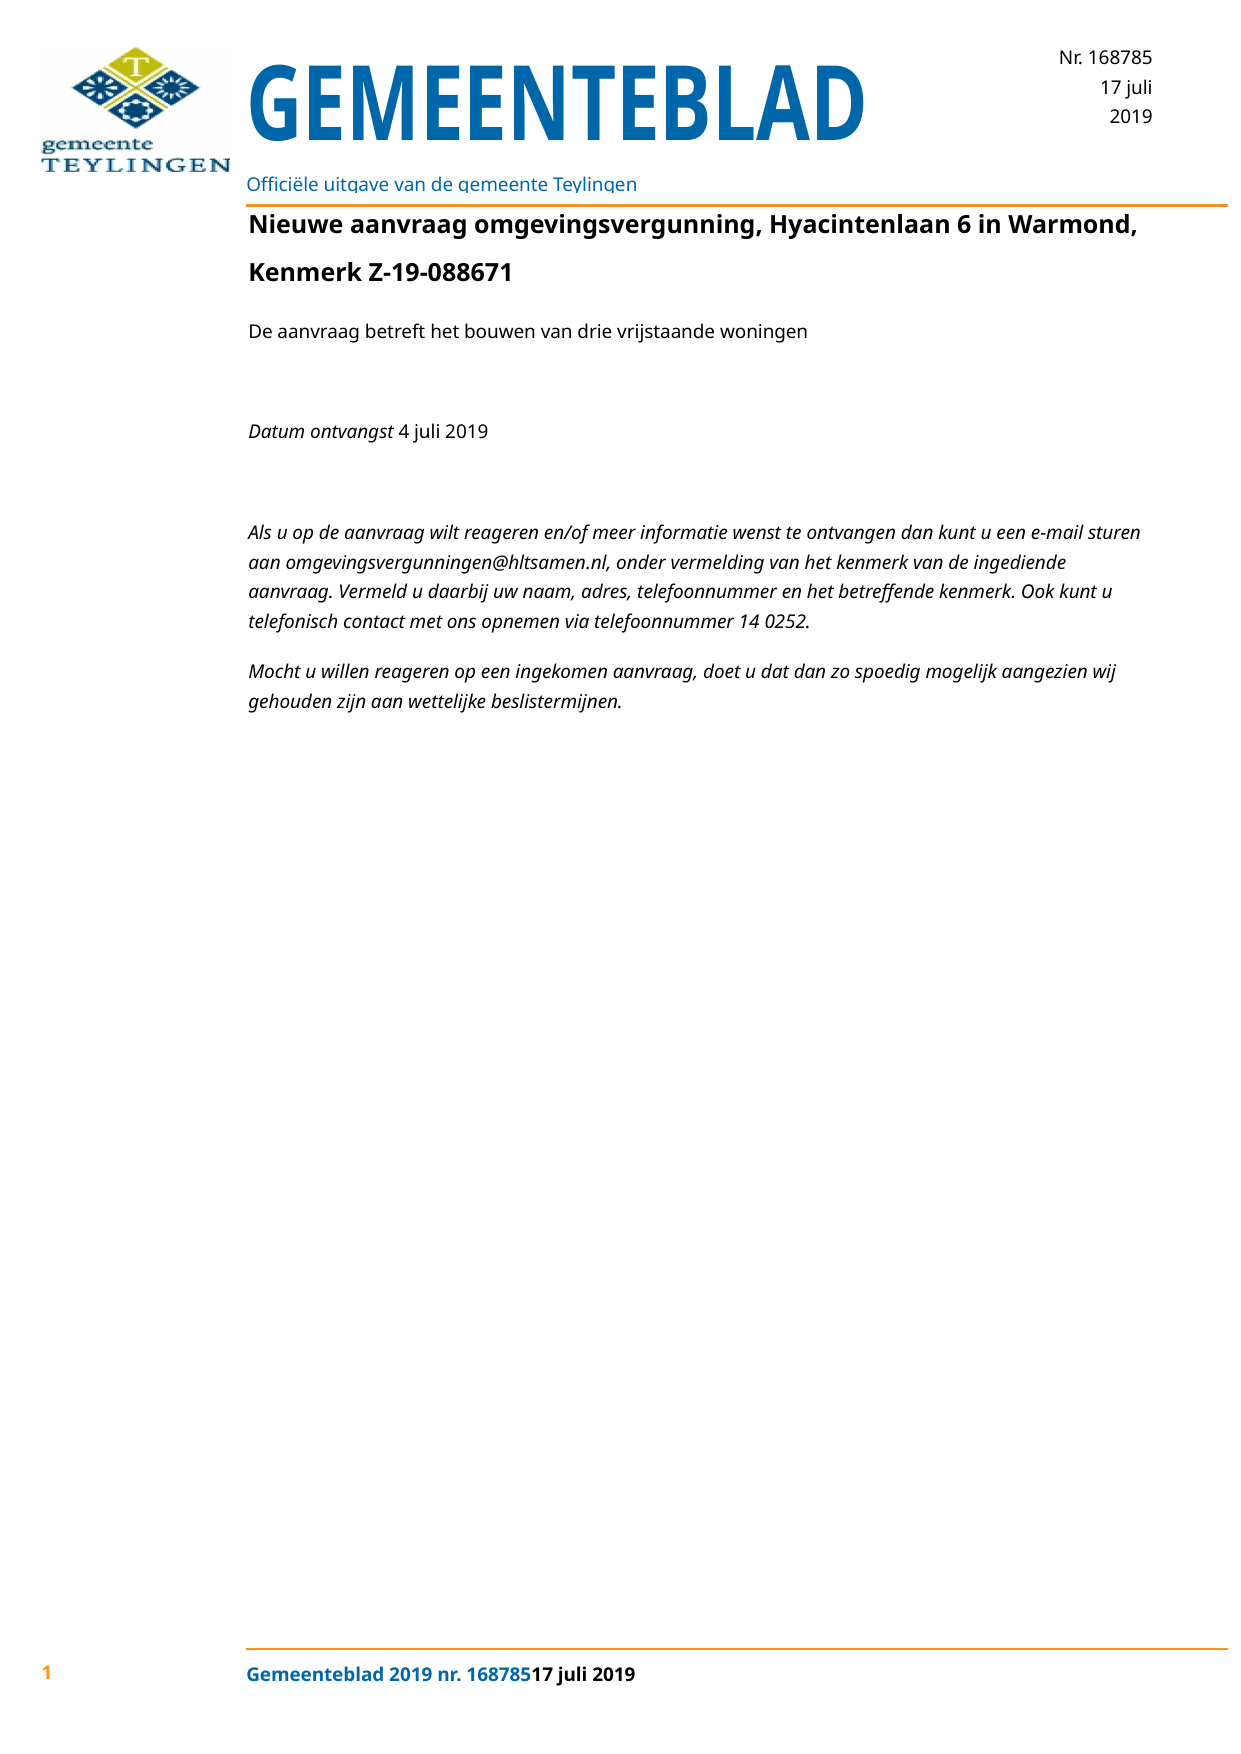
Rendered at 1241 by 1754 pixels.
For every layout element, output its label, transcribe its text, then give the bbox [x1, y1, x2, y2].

text Als u op de aanvraag wilt reageren en/of meer informatie wenst te ontvangen dan kunt u een e-mail sturen aan omgevingsvergunningen@hltsamen.nl, onder vermelding van het kenmerk van de ingediende aanvraag. Vermeld u daarbij uw naam, adres, telefoonnummer en het betreffende kenmerk. Ook kunt u telefonisch contact met ons opnemen via telefoonnummer 14 0252. [248, 519, 1152, 634]
text De aanvraag betreft het bouwen van drie vrijstaande woningen [248, 318, 1152, 344]
text Mocht u willen reageren op een ingekomen aanvraag, doet u dat dan zo spoedig mogelijk aangezien wij gehouden zijn aan wettelijke beslistermijnen. [248, 659, 1152, 714]
text Nieuwe aanvraag omgevingsvergunning, Hyacintenlaan 6 in Warmond, Kenmerk Z-19-088671 [248, 207, 1152, 288]
picture [41, 47, 231, 172]
text Datum ontvangst 4 juli 2019 [248, 419, 1152, 444]
